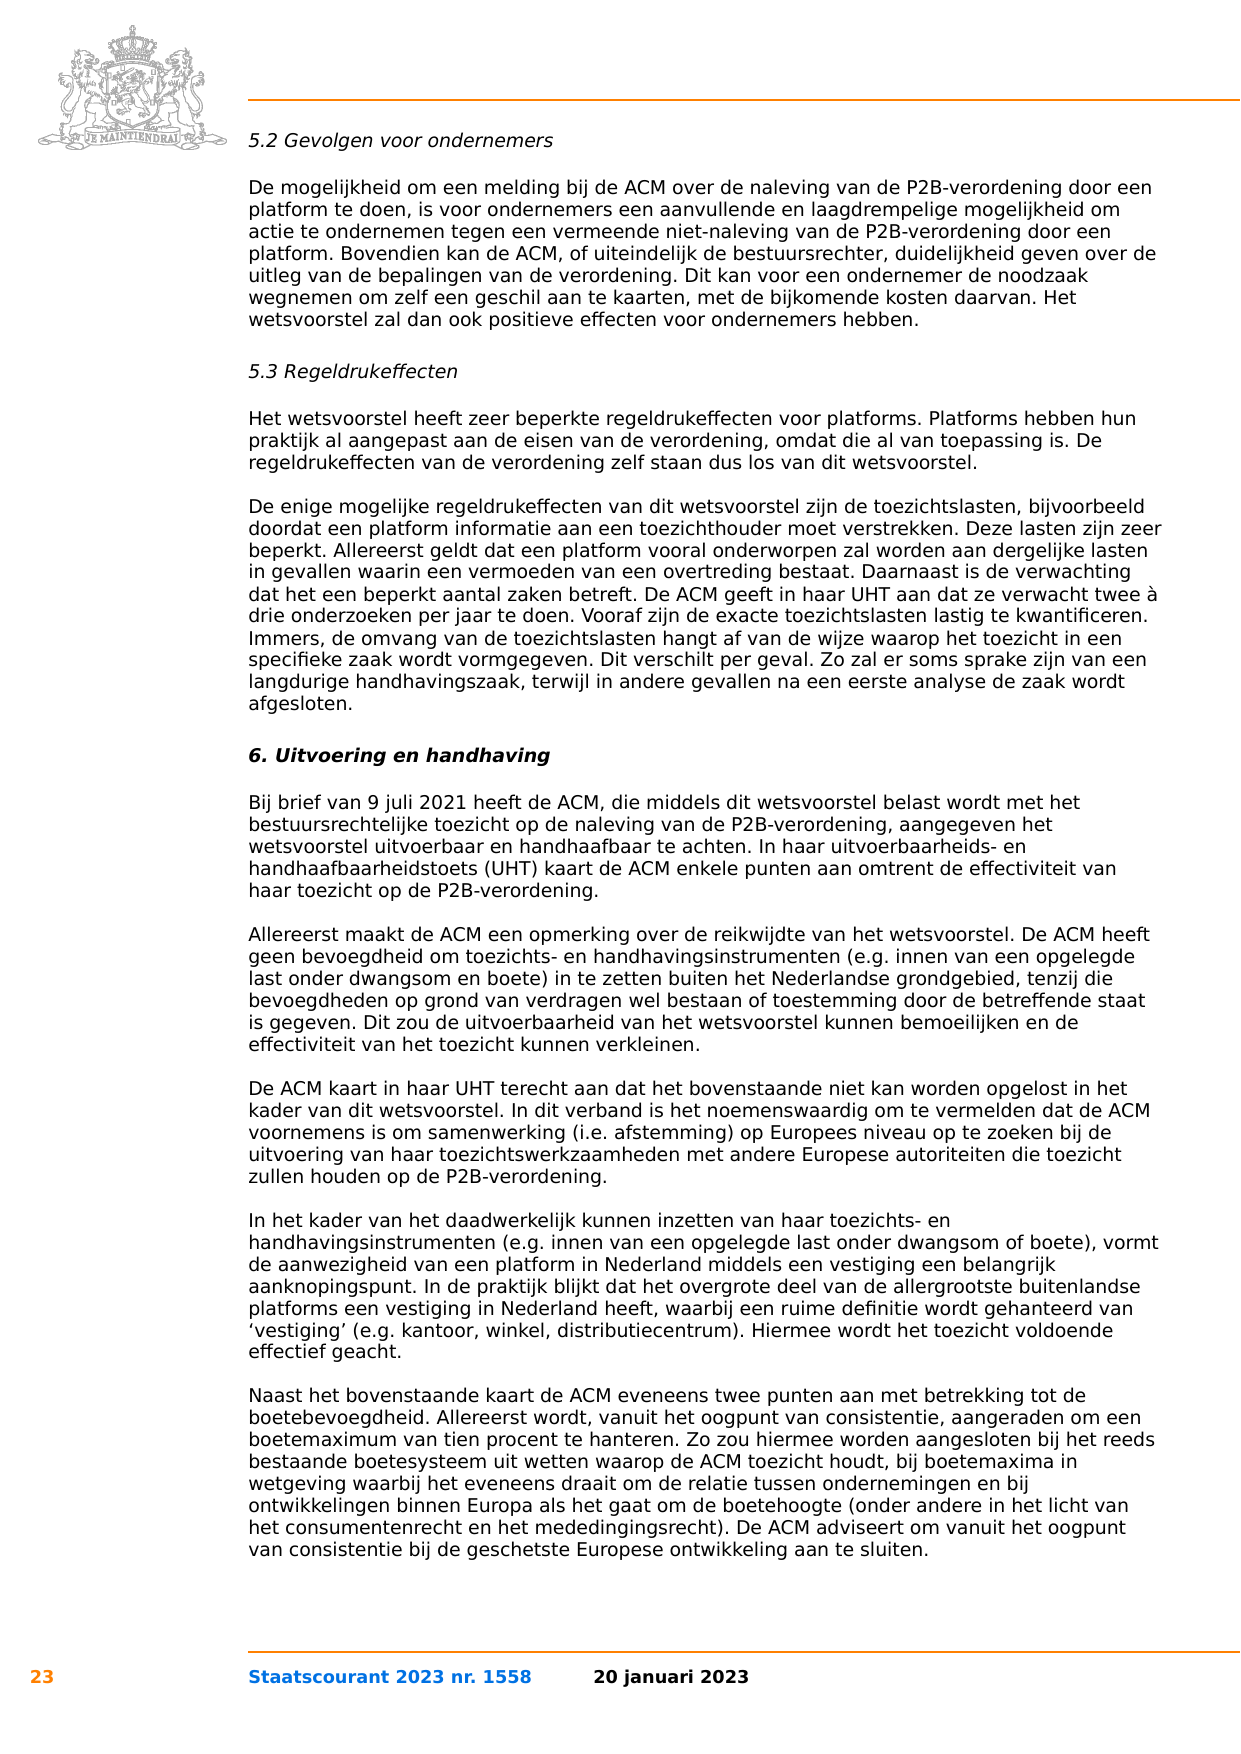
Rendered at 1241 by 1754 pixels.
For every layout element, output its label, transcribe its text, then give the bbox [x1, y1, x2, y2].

subtitle 5.2 Gevolgen voor ondernemers [248, 130, 1163, 152]
text De mogelijkheid om een melding bij de ACM over de naleving van de P2B-verordening door een platform te doen, is voor ondernemers een aanvullende en laagdrempelige mogelijkheid om actie te ondernemen tegen een vermeende niet-naleving van de P2B-verordening door een platform. Bovendien kan de ACM, of uiteindelijk de bestuursrechter, duidelijkheid geven over de uitleg van de bepalingen van de verordening. Dit kan voor een ondernemer de noodzaak wegnemen om zelf een geschil aan te kaarten, met de bijkomende kosten daarvan. Het wetsvoorstel zal dan ook positieve effecten voor ondernemers hebben. [248, 177, 1163, 331]
text De ACM kaart in haar UHT terecht aan dat het bovenstaande niet kan worden opgelost in het kader van dit wetsvoorstel. In dit verband is het noemenswaardig om te vermelden dat de ACM voornemens is om samenwerking (i.e. afstemming) op Europees niveau op te zoeken bij de uitvoering van haar toezichtswerkzaamheden met andere Europese autoriteiten die toezicht zullen houden op de P2B-verordening. [248, 1078, 1163, 1188]
text Naast het bovenstaande kaart de ACM eveneens twee punten aan met betrekking tot de boetebevoegdheid. Allereerst wordt, vanuit het oogpunt van consistentie, aangeraden om een boetemaximum van tien procent te hanteren. Zo zou hiermee worden aangesloten bij het reeds bestaande boetesysteem uit wetten waarop de ACM toezicht houdt, bij boetemaxima in wetgeving waarbij het eveneens draait om de relatie tussen ondernemingen en bij ontwikkelingen binnen Europa als het gaat om de boetehoogte (onder andere in het licht van het consumentenrecht en het mededingingsrecht). De ACM adviseert om vanuit het oogpunt van consistentie bij de geschetste Europese ontwikkeling aan te sluiten. [248, 1385, 1163, 1561]
picture [38, 25, 227, 150]
text In het kader van het daadwerkelijk kunnen inzetten van haar toezichts- en handhavingsinstrumenten (e.g. innen van een opgelegde last onder dwangsom of boete), vormt de aanwezigheid van een platform in Nederland middels een vestiging een belangrijk aanknopingspunt. In de praktijk blijkt dat het overgrote deel van de allergrootste buitenlandse platforms een vestiging in Nederland heeft, waarbij een ruime definitie wordt gehanteerd van ‘vestiging’ (e.g. kantoor, winkel, distributiecentrum). Hiermee wordt het toezicht voldoende effectief geacht. [248, 1209, 1163, 1363]
text De enige mogelijke regeldrukeffecten van dit wetsvoorstel zijn de toezichtslasten, bijvoorbeeld doordat een platform informatie aan een toezichthouder moet verstrekken. Deze lasten zijn zeer beperkt. Allereerst geldt dat een platform vooral onderworpen zal worden aan dergelijke lasten in gevallen waarin een vermoeden van een overtreding bestaat. Daarnaast is de verwachting dat het een beperkt aantal zaken betreft. De ACM geeft in haar UHT aan dat ze verwacht twee à drie onderzoeken per jaar te doen. Vooraf zijn de exacte toezichtslasten lastig te kwantificeren. Immers, de omvang van de toezichtslasten hangt af van de wijze waarop het toezicht in een specifieke zaak wordt vormgegeven. Dit verschilt per geval. Zo zal er soms sprake zijn van een langdurige handhavingszaak, terwijl in andere gevallen na een eerste analyse de zaak wordt afgesloten. [248, 496, 1163, 715]
text Het wetsvoorstel heeft zeer beperkte regeldrukeffecten voor platforms. Platforms hebben hun praktijk al aangepast aan de eisen van de verordening, omdat die al van toepassing is. De regeldrukeffecten van de verordening zelf staan dus los van dit wetsvoorstel. [248, 408, 1163, 474]
text Bij brief van 9 juli 2021 heeft de ACM, die middels dit wetsvoorstel belast wordt met het bestuursrechtelijke toezicht op de naleving van de P2B-verordening, aangegeven het wetsvoorstel uitvoerbaar en handhaafbaar te achten. In haar uitvoerbaarheids- en handhaafbaarheidstoets (UHT) kaart de ACM enkele punten aan omtrent de effectiviteit van haar toezicht op de P2B-verordening. [248, 792, 1163, 902]
text Allereerst maakt de ACM een opmerking over de reikwijdte van het wetsvoorstel. De ACM heeft geen bevoegdheid om toezichts- en handhavingsinstrumenten (e.g. innen van een opgelegde last onder dwangsom en boete) in te zetten buiten het Nederlandse grondgebied, tenzij die bevoegdheden op grond van verdragen wel bestaan of toestemming door de betreffende staat is gegeven. Dit zou de uitvoerbaarheid van het wetsvoorstel kunnen bemoeilijken en de effectiviteit van het toezicht kunnen verkleinen. [248, 924, 1163, 1056]
subtitle 6. Uitvoering en handhaving [248, 745, 1163, 767]
subtitle 5.3 Regeldrukeffecten [248, 361, 1163, 383]
